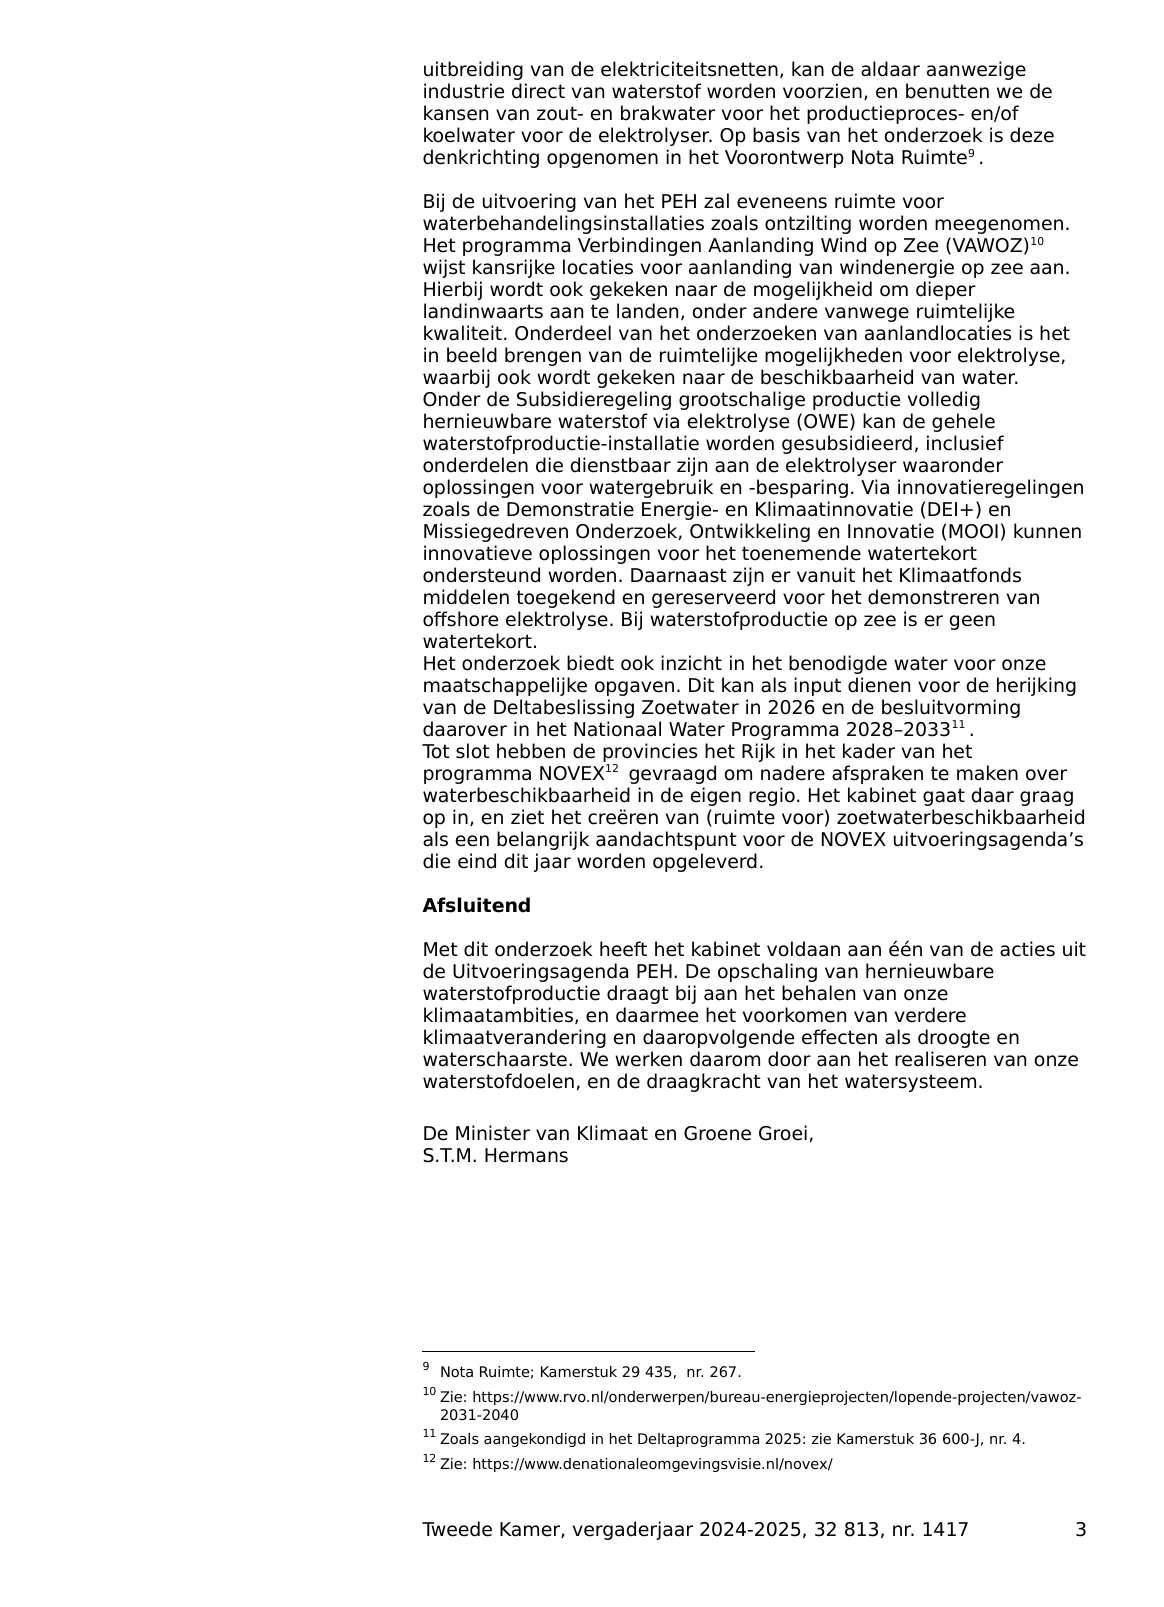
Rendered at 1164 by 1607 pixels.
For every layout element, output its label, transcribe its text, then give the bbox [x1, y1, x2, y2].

text Zie: https://www.denationaleomgevingsvisie.nl/novex/ [422, 1452, 1087, 1474]
text Onder de Subsidieregeling grootschalige productie volledig hernieuwbare waterstof via elektrolyse (OWE) kan de gehele waterstofproductie-installatie worden gesubsidieerd, inclusief onderdelen die dienstbaar zijn aan de elektrolyser waaronder oplossingen voor watergebruik en -besparing. Via innovatieregelingen zoals de Demonstratie Energie- en Klimaatinnovatie (DEI+) en Missiegedreven Onderzoek, Ontwikkeling en Innovatie (MOOI) kunnen innovatieve oplossingen voor het toenemende watertekort ondersteund worden. Daarnaast zijn er vanuit het Klimaatfonds middelen toegekend en gereserveerd voor het demonstreren van offshore elektrolyse. Bij waterstofproductie op zee is er geen watertekort. [422, 389, 1087, 653]
text Met dit onderzoek heeft het kabinet voldaan aan één van de acties uit de Uitvoeringsagenda PEH. De opschaling van hernieuwbare waterstofproductie draagt bij aan het behalen van onze klimaatambities, en daarmee het voorkomen van verdere klimaatverandering en daaropvolgende effecten als droogte en waterschaarste. We werken daarom door aan het realiseren van onze waterstofdoelen, en de draagkracht van het watersysteem. [422, 939, 1087, 1093]
text Zie: https://www.rvo.nl/onderwerpen/bureau-energieprojecten/lopende-projecten/vawoz-2031-2040 [422, 1385, 1087, 1424]
text De Minister van Klimaat en Groene Groei, S.T.M. Hermans [422, 1123, 1087, 1167]
text Bij de uitvoering van het PEH zal eveneens ruimte voor waterbehandelingsinstallaties zoals ontzilting worden meegenomen. Het programma Verbindingen Aanlanding Wind op Zee (VAWOZ) wijst kansrijke locaties voor aanlanding van windenergie op zee aan. Hierbij wordt ook gekeken naar de mogelijkheid om dieper landinwaarts aan te landen, onder andere vanwege ruimtelijke kwaliteit. Onderdeel van het onderzoeken van aanlandlocaties is het in beeld brengen van de ruimtelijke mogelijkheden voor elektrolyse, waarbij ook wordt gekeken naar de beschikbaarheid van water. [422, 191, 1087, 389]
text Zoals aangekondigd in het Deltaprogramma 2025: zie Kamerstuk 36 600-J, nr. 4. [422, 1427, 1087, 1449]
text Tot slot hebben de provincies het Rijk in het kader van het programma NOVEX gevraagd om nadere afspraken te maken over waterbeschikbaarheid in de eigen regio. Het kabinet gaat daar graag op in, en ziet het creëren van (ruimte voor) zoetwaterbeschikbaarheid als een belangrijk aandachtspunt voor de NOVEX uitvoeringsagenda’s die eind dit jaar worden opgeleverd. [422, 741, 1087, 872]
text uitbreiding van de elektriciteitsnetten, kan de aldaar aanwezige industrie direct van waterstof worden voorzien, en benutten we de kansen van zout- en brakwater voor het productieproces- en/of koelwater voor de elektrolyser. Op basis van het onderzoek is deze denkrichting opgenomen in het Voorontwerp Nota Ruimte. [422, 59, 1087, 169]
text Het onderzoek biedt ook inzicht in het benodigde water voor onze maatschappelijke opgaven. Dit kan als input dienen voor de herijking van de Deltabeslissing Zoetwater in 2026 en de besluitvorming daarover in het Nationaal Water Programma 2028–2033. [422, 653, 1087, 741]
text Nota Ruimte; Kamerstuk 29 435, nr. 267. [422, 1360, 1087, 1382]
subtitle Afsluitend [422, 895, 1087, 917]
